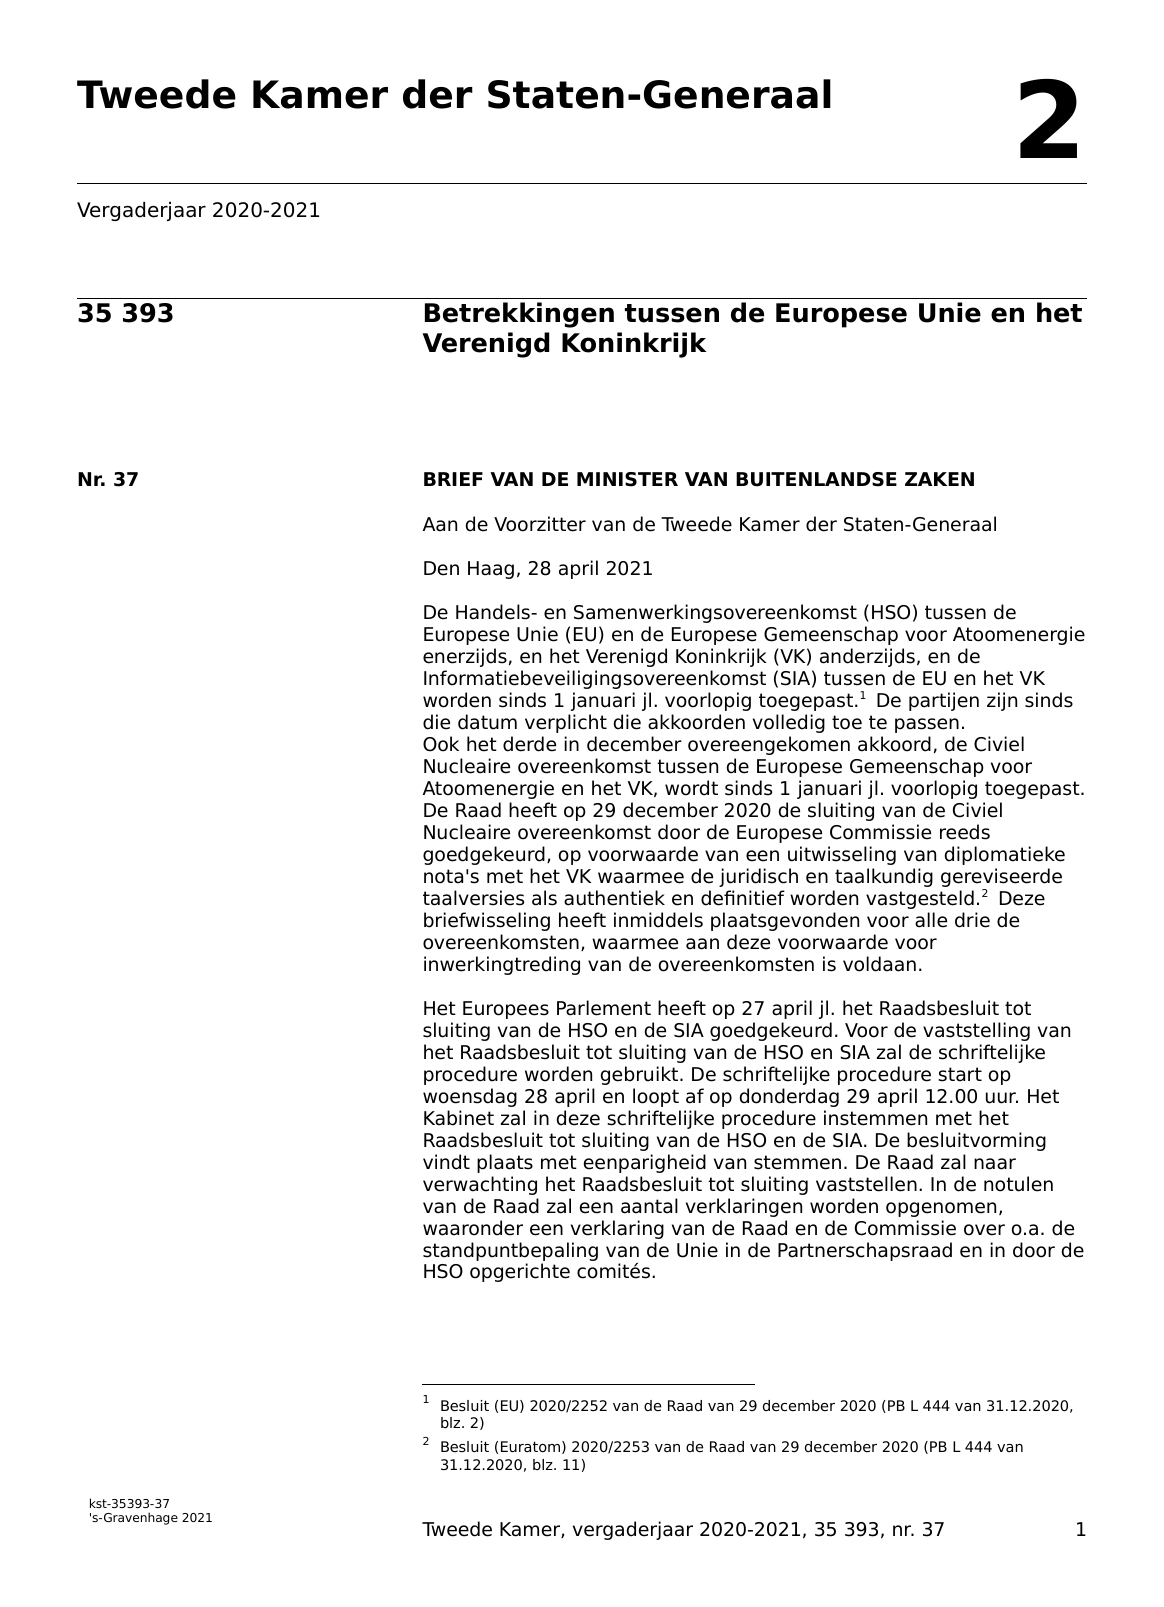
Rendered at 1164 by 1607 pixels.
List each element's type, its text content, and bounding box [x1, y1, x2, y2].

table_header Tweede Kamer der Staten-Generaal [77, 59, 886, 183]
text 's-Gravenhage 2021 [88, 1511, 323, 1525]
table_header 2 [886, 59, 1087, 183]
text Ook het derde in december overeengekomen akkoord, de Civiel Nucleaire overeenkomst tussen de Europese Gemeenschap voor Atoomenergie en het VK, wordt sinds 1 januari jl. voorlopig toegepast. De Raad heeft op 29 december 2020 de sluiting van de Civiel Nucleaire overeenkomst door de Europese Commissie reeds goedgekeurd, op voorwaarde van een uitwisseling van diplomatieke nota's met het VK waarmee de juridisch en taalkundig gereviseerde taalversies als authentiek en definitief worden vastgesteld. Deze briefwisseling heeft inmiddels plaatsgevonden voor alle drie de overeenkomsten, waarmee aan deze voorwaarde voor inwerkingtreding van de overeenkomsten is voldaan. [422, 734, 1087, 976]
text Besluit (EU) 2020/2252 van de Raad van 29 december 2020 (PB L 444 van 31.12.2020, blz. 2) [422, 1393, 1087, 1432]
text De Handels- en Samenwerkingsovereenkomst (HSO) tussen de Europese Unie (EU) en de Europese Gemeenschap voor Atoomenergie enerzijds, en het Verenigd Koninkrijk (VK) anderzijds, en de Informatiebeveiligingsovereenkomst (SIA) tussen de EU en het VK worden sinds 1 januari jl. voorlopig toegepast. De partijen zijn sinds die datum verplicht die akkoorden volledig toe te passen. [422, 602, 1087, 734]
text Aan de Voorzitter van de Tweede Kamer der Staten-Generaal [422, 513, 1087, 536]
text Het Europees Parlement heeft op 27 april jl. het Raadsbesluit tot sluiting van de HSO en de SIA goedgekeurd. Voor de vaststelling van het Raadsbesluit tot sluiting van de HSO en SIA zal de schriftelijke procedure worden gebruikt. De schriftelijke procedure start op woensdag 28 april en loopt af op donderdag 29 april 12.00 uur. Het Kabinet zal in deze schriftelijke procedure instemmen met het Raadsbesluit tot sluiting van de HSO en de SIA. De besluitvorming vindt plaats met eenparigheid van stemmen. De Raad zal naar verwachting het Raadsbesluit tot sluiting vaststellen. In de notulen van de Raad zal een aantal verklaringen worden opgenomen, waaronder een verklaring van de Raad en de Commissie over o.a. de standpuntbepaling van de Unie in de Partnerschapsraad en in door de HSO opgerichte comités. [422, 998, 1087, 1283]
text Den Haag, 28 april 2021 [422, 558, 1087, 580]
text kst-35393-37 [88, 1497, 323, 1511]
text Besluit (Euratom) 2020/2253 van de Raad van 29 december 2020 (PB L 444 van 31.12.2020, blz. 11) [422, 1435, 1087, 1474]
subtitle Nr. 37 BRIEF VAN DE MINISTER VAN BUITENLANDSE ZAKEN [77, 469, 1087, 491]
table_cell Vergaderjaar 2020-2021 [77, 184, 1087, 298]
subtitle 35 393 Betrekkingen tussen de Europese Unie en het Verenigd Koninkrijk [77, 299, 1087, 358]
